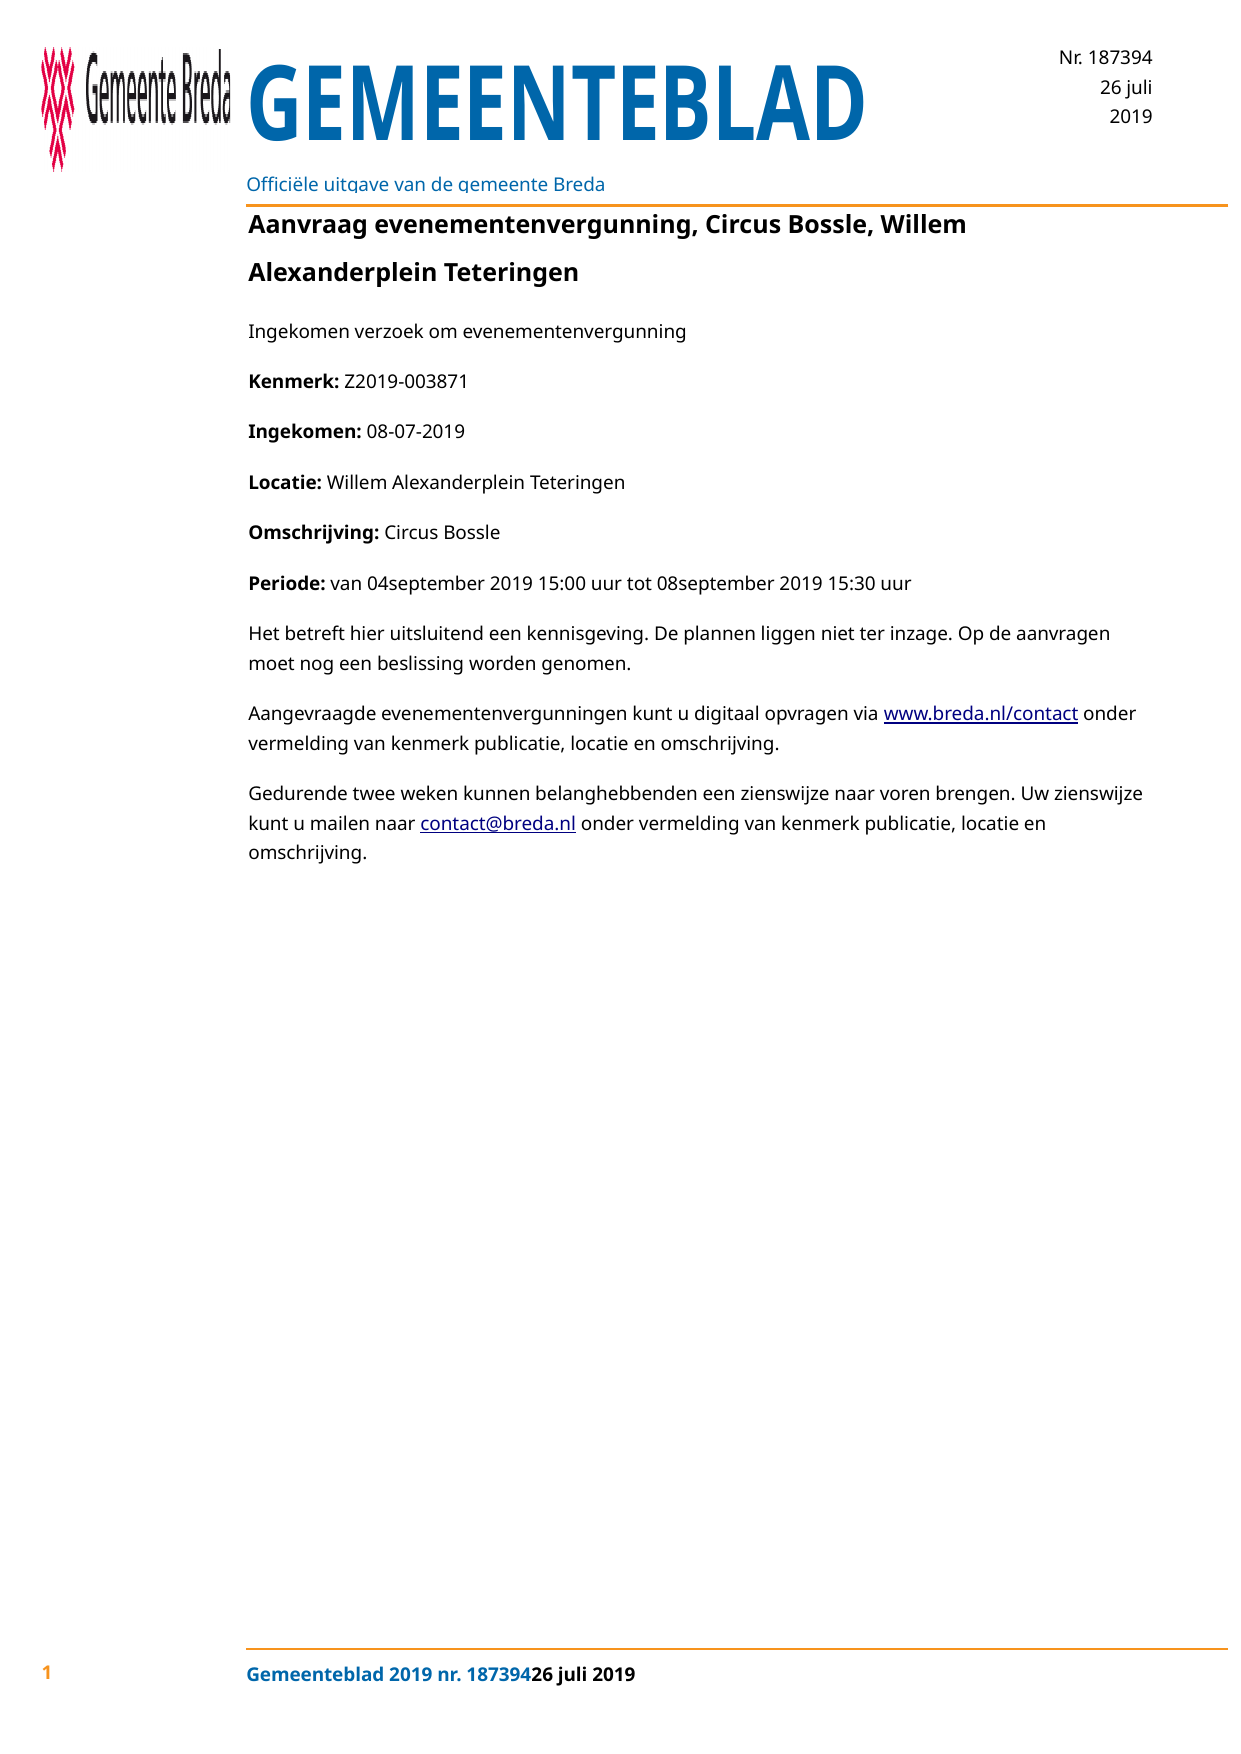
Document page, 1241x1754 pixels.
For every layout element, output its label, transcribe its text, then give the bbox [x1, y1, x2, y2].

text Aangevraagde evenementenvergunningen kunt u digitaal opvragen via www.breda.nl/contact onder vermelding van kenmerk publicatie, locatie en omschrijving. [248, 700, 1152, 756]
picture [41, 47, 231, 172]
text Periode: van 04september 2019 15:00 uur tot 08september 2019 15:30 uur [248, 570, 1152, 596]
text Het betreft hier uitsluitend een kennisgeving. De plannen liggen niet ter inzage. Op de aanvragen moet nog een beslissing worden genomen. [248, 620, 1152, 676]
text Aanvraag evenementenvergunning, Circus Bossle, Willem Alexanderplein Teteringen [248, 207, 1152, 288]
text Ingekomen verzoek om evenementenvergunning [248, 318, 1152, 344]
text Locatie: Willem Alexanderplein Teteringen [248, 469, 1152, 495]
text Omschrijving: Circus Bossle [248, 519, 1152, 545]
text Kenmerk: Z2019-003871 [248, 368, 1152, 394]
text Ingekomen: 08-07-2019 [248, 419, 1152, 444]
text Gedurende twee weken kunnen belanghebbenden een zienswijze naar voren brengen. Uw zienswijze kunt u mailen naar contact@breda.nl onder vermelding van kenmerk publicatie, locatie en omschrijving. [248, 780, 1152, 865]
